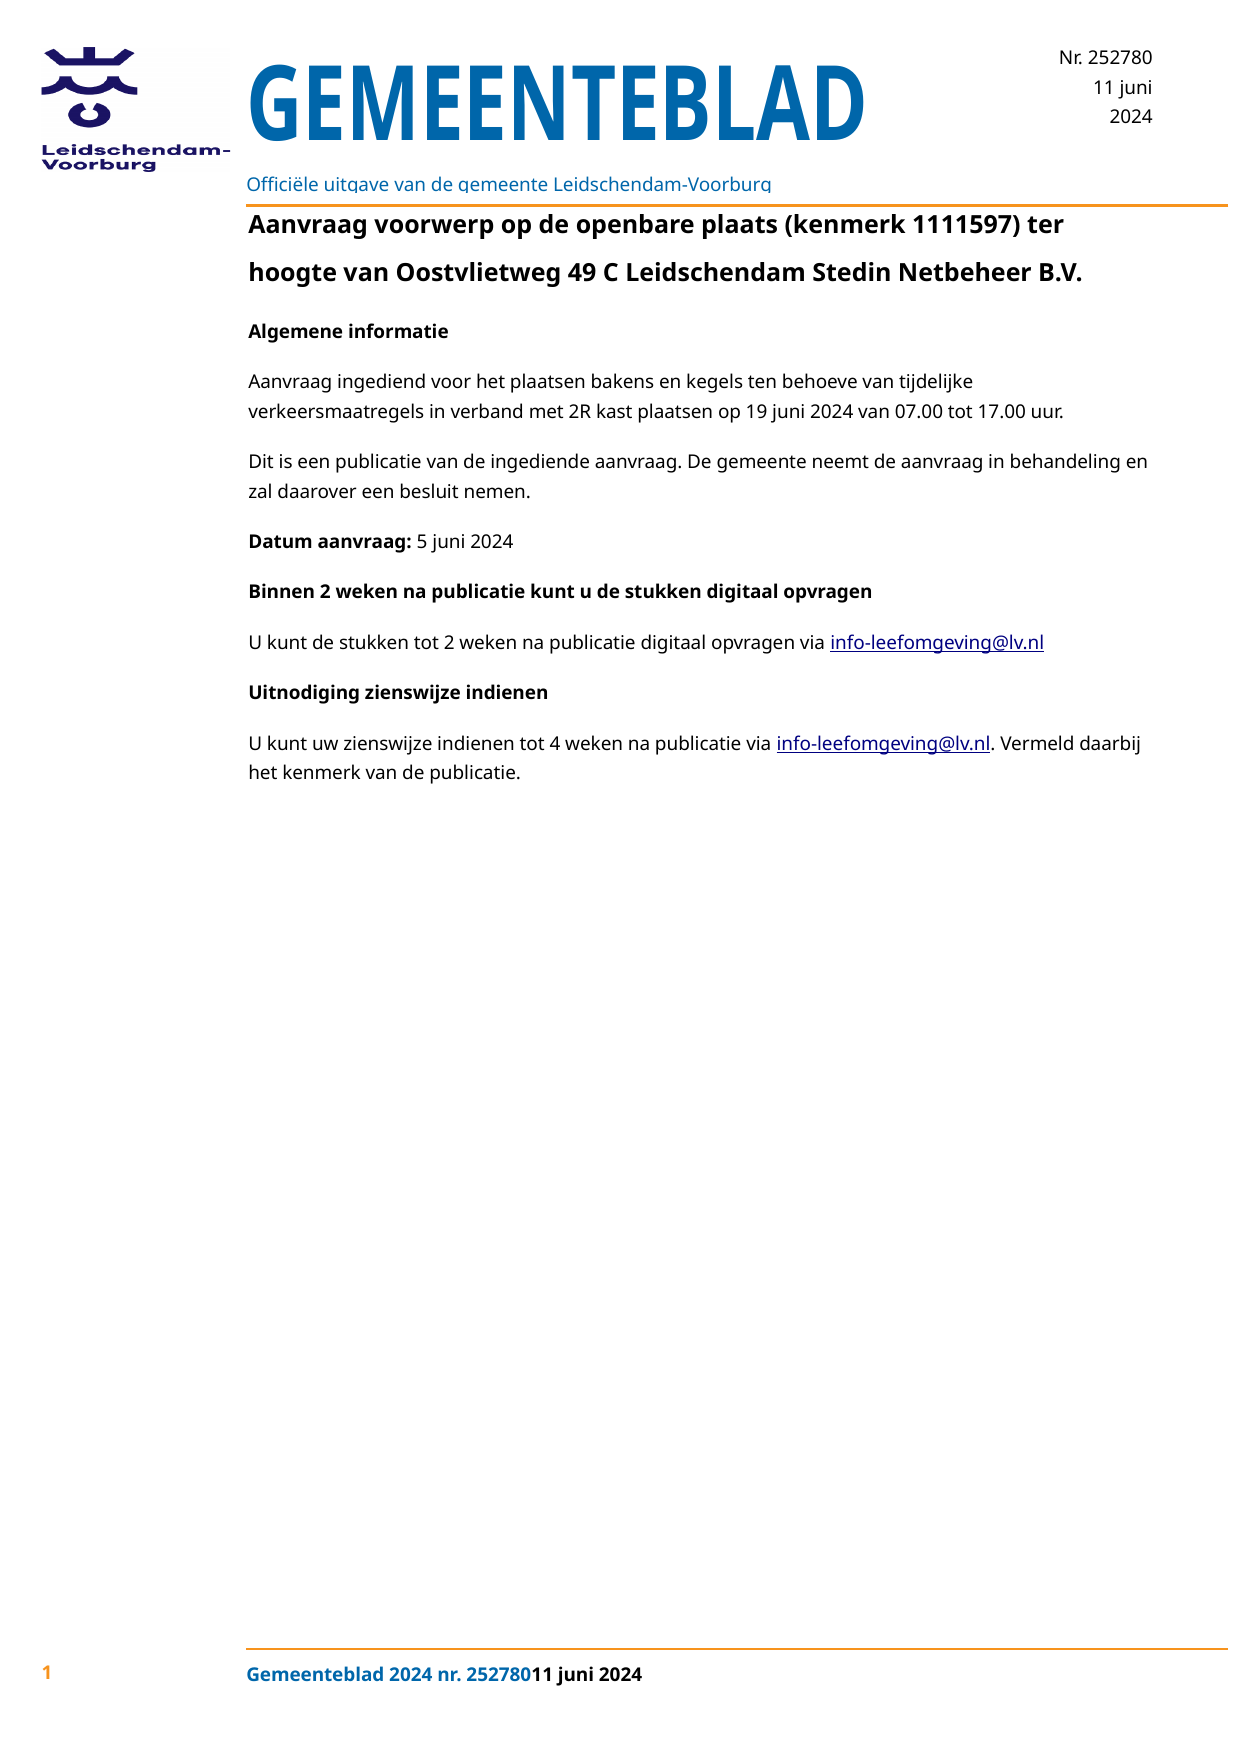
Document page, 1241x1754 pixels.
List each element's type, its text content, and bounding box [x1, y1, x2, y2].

text Binnen 2 weken na publicatie kunt u de stukken digitaal opvragen [248, 579, 1152, 604]
text Dit is een publicatie van de ingediende aanvraag. De gemeente neemt de aanvraag in behandeling en zal daarover een besluit nemen. [248, 448, 1152, 504]
text U kunt uw zienswijze indienen tot 4 weken na publicatie via info-leefomgeving@lv.nl. Vermeld daarbij het kenmerk van de publicatie. [248, 730, 1152, 785]
text Aanvraag ingediend voor het plaatsen bakens en kegels ten behoeve van tijdelijke verkeersmaatregels in verband met 2R kast plaatsen op 19 juni 2024 van 07.00 tot 17.00 uur. [248, 368, 1152, 424]
text Uitnodiging zienswijze indienen [248, 679, 1152, 705]
picture [41, 47, 231, 172]
text Algemene informatie [248, 318, 1152, 344]
text Aanvraag voorwerp op de openbare plaats (kenmerk 1111597) ter hoogte van Oostvlietweg 49 C Leidschendam Stedin Netbeheer B.V. [248, 207, 1152, 288]
text U kunt de stukken tot 2 weken na publicatie digitaal opvragen via info-leefomgeving@lv.nl [248, 629, 1152, 655]
text Datum aanvraag: 5 juni 2024 [248, 528, 1152, 554]
